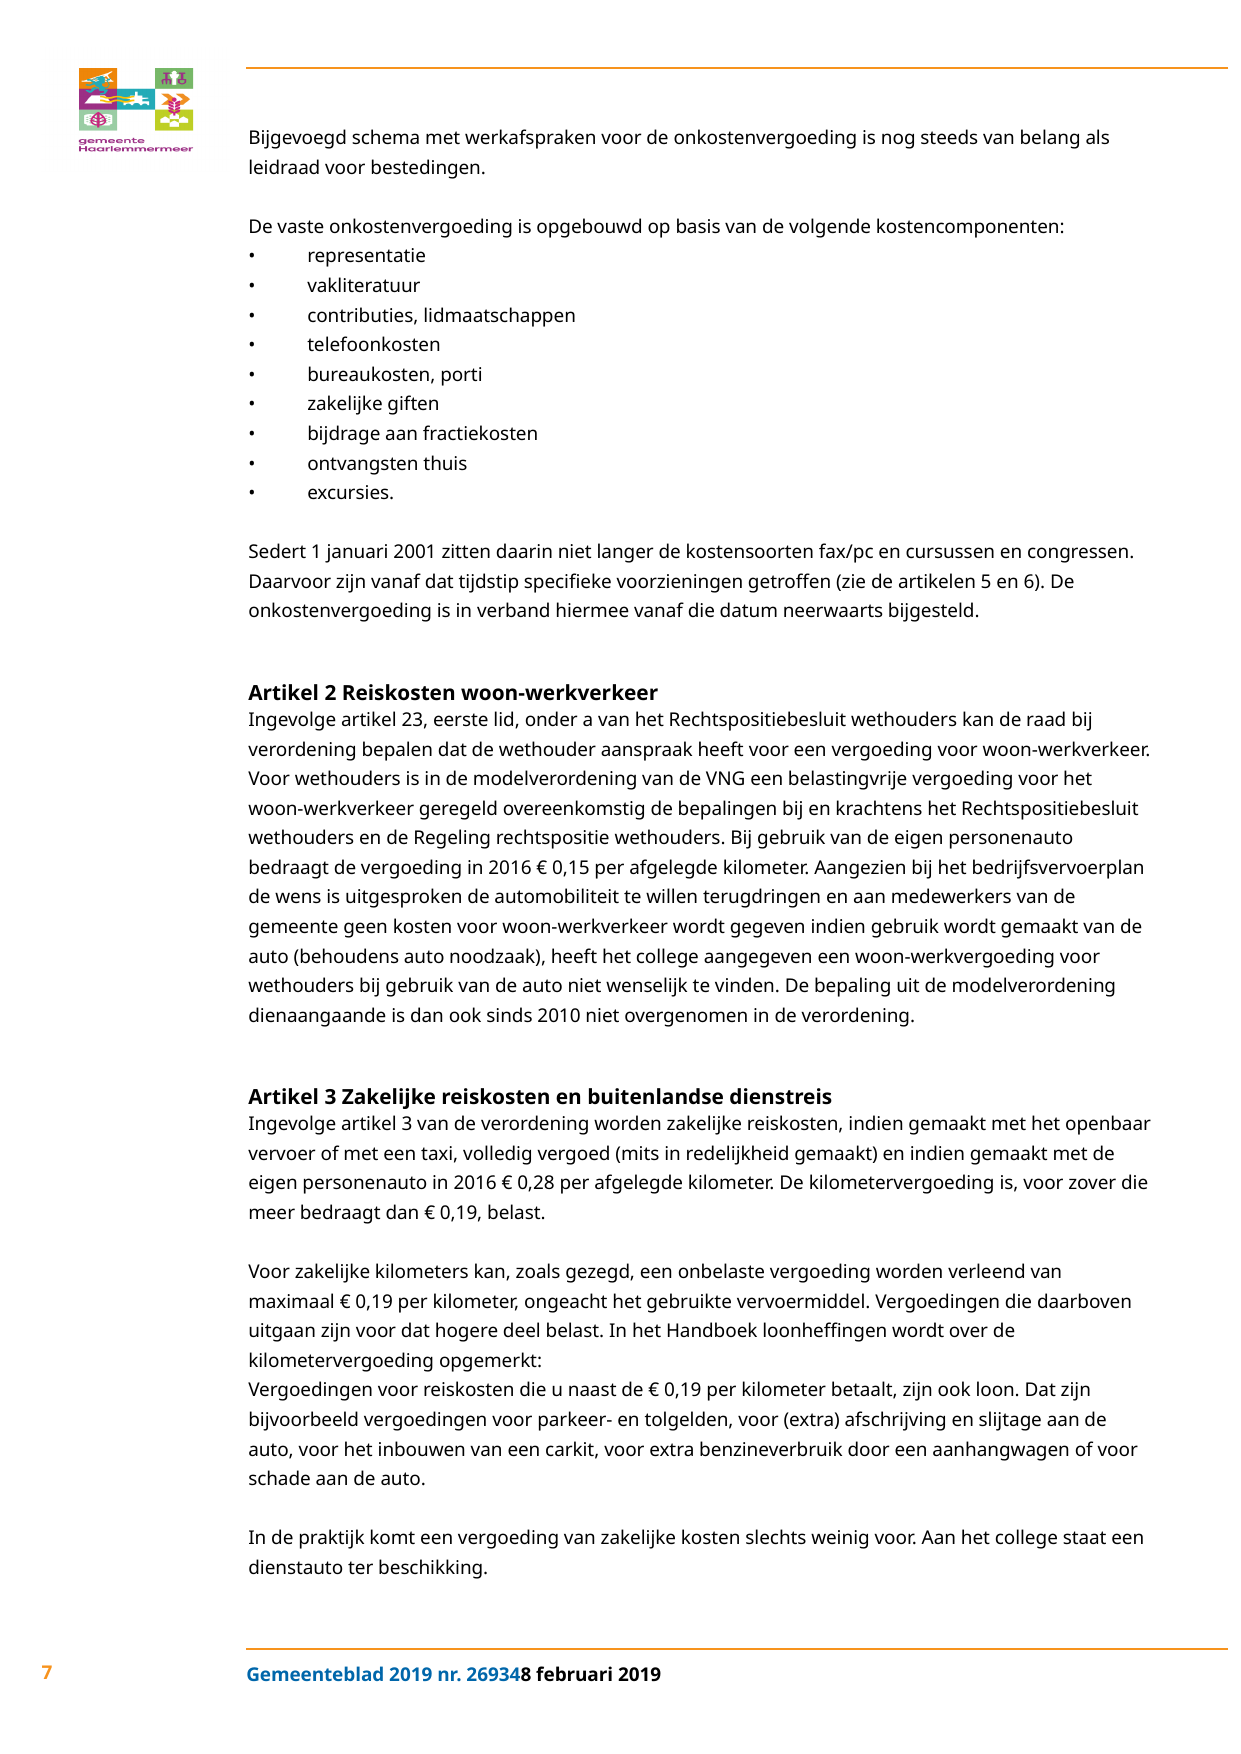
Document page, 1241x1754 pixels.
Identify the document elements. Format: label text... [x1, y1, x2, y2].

list excursies. [248, 479, 1152, 505]
text In de praktijk komt een vergoeding van zakelijke kosten slechts weinig voor. Aan het college staat een dienstauto ter beschikking. [248, 1524, 1152, 1580]
text Artikel 3 Zakelijke reiskosten en buitenlandse dienstreis [248, 1082, 1152, 1110]
text Voor zakelijke kilometers kan, zoals gezegd, een onbelaste vergoeding worden verleend van maximaal € 0,19 per kilometer, ongeacht het gebruikte vervoermiddel. Vergoedingen die daarboven uitgaan zijn voor dat hogere deel belast. In het Handboek loonheffingen wordt over de kilometervergoeding opgemerkt: [248, 1258, 1152, 1373]
list bijdrage aan fractiekosten [248, 420, 1152, 446]
text Ingevolge artikel 23, eerste lid, onder a van het Rechtspositiebesluit wethouders kan de raad bij verordening bepalen dat de wethouder aanspraak heeft voor een vergoeding voor woon-werkverkeer. [248, 706, 1152, 761]
list bureaukosten, porti [248, 361, 1152, 387]
picture [41, 47, 231, 172]
list vakliteratuur [248, 272, 1152, 298]
list ontvangsten thuis [248, 450, 1152, 476]
text Bijgevoegd schema met werkafspraken voor de onkostenvergoeding is nog steeds van belang als leidraad voor bestedingen. [248, 124, 1152, 180]
list contributies, lidmaatschappen [248, 302, 1152, 328]
text Artikel 2 Reiskosten woon-werkverkeer [248, 678, 1152, 706]
list telefoonkosten [248, 331, 1152, 357]
list zakelijke giften [248, 391, 1152, 416]
text Voor wethouders is in de modelverordening van de VNG een belastingvrije vergoeding voor het woon-werkverkeer geregeld overeenkomstig de bepalingen bij en krachtens het Rechtspositiebesluit wethouders en de Regeling rechtspositie wethouders. Bij gebruik van de eigen personenauto bedraagt de vergoeding in 2016 € 0,15 per afgelegde kilometer. Aangezien bij het bedrijfsvervoerplan de wens is uitgesproken de automobiliteit te willen terugdringen en aan medewerkers van de gemeente geen kosten voor woon-werkverkeer wordt gegeven indien gebruik wordt gemaakt van de auto (behoudens auto noodzaak), heeft het college aangegeven een woon-werkvergoeding voor wethouders bij gebruik van de auto niet wenselijk te vinden. De bepaling uit de modelverordening dienaangaande is dan ook sinds 2010 niet overgenomen in de verordening. [248, 765, 1152, 1028]
text Vergoedingen voor reiskosten die u naast de € 0,19 per kilometer betaalt, zijn ook loon. Dat zijn bijvoorbeeld vergoedingen voor parkeer- en tolgelden, voor (extra) afschrijving en slijtage aan de auto, voor het inbouwen van een carkit, voor extra benzineverbruik door een aanhangwagen of voor schade aan de auto. [248, 1377, 1152, 1491]
text Ingevolge artikel 3 van de verordening worden zakelijke reiskosten, indien gemaakt met het openbaar vervoer of met een taxi, volledig vergoed (mits in redelijkheid gemaakt) en indien gemaakt met de eigen personenauto in 2016 € 0,28 per afgelegde kilometer. De kilometervergoeding is, voor zover die meer bedraagt dan € 0,19, belast. [248, 1110, 1152, 1225]
list representatie [248, 243, 1152, 268]
text De vaste onkostenvergoeding is opgebouwd op basis van de volgende kostencomponenten: [248, 213, 1152, 239]
text Sedert 1 januari 2001 zitten daarin niet langer de kostensoorten fax/pc en cursussen en congressen. Daarvoor zijn vanaf dat tijdstip specifieke voorzieningen getroffen (zie de artikelen 5 en 6). De onkostenvergoeding is in verband hiermee vanaf die datum neerwaarts bijgesteld. [248, 538, 1152, 623]
